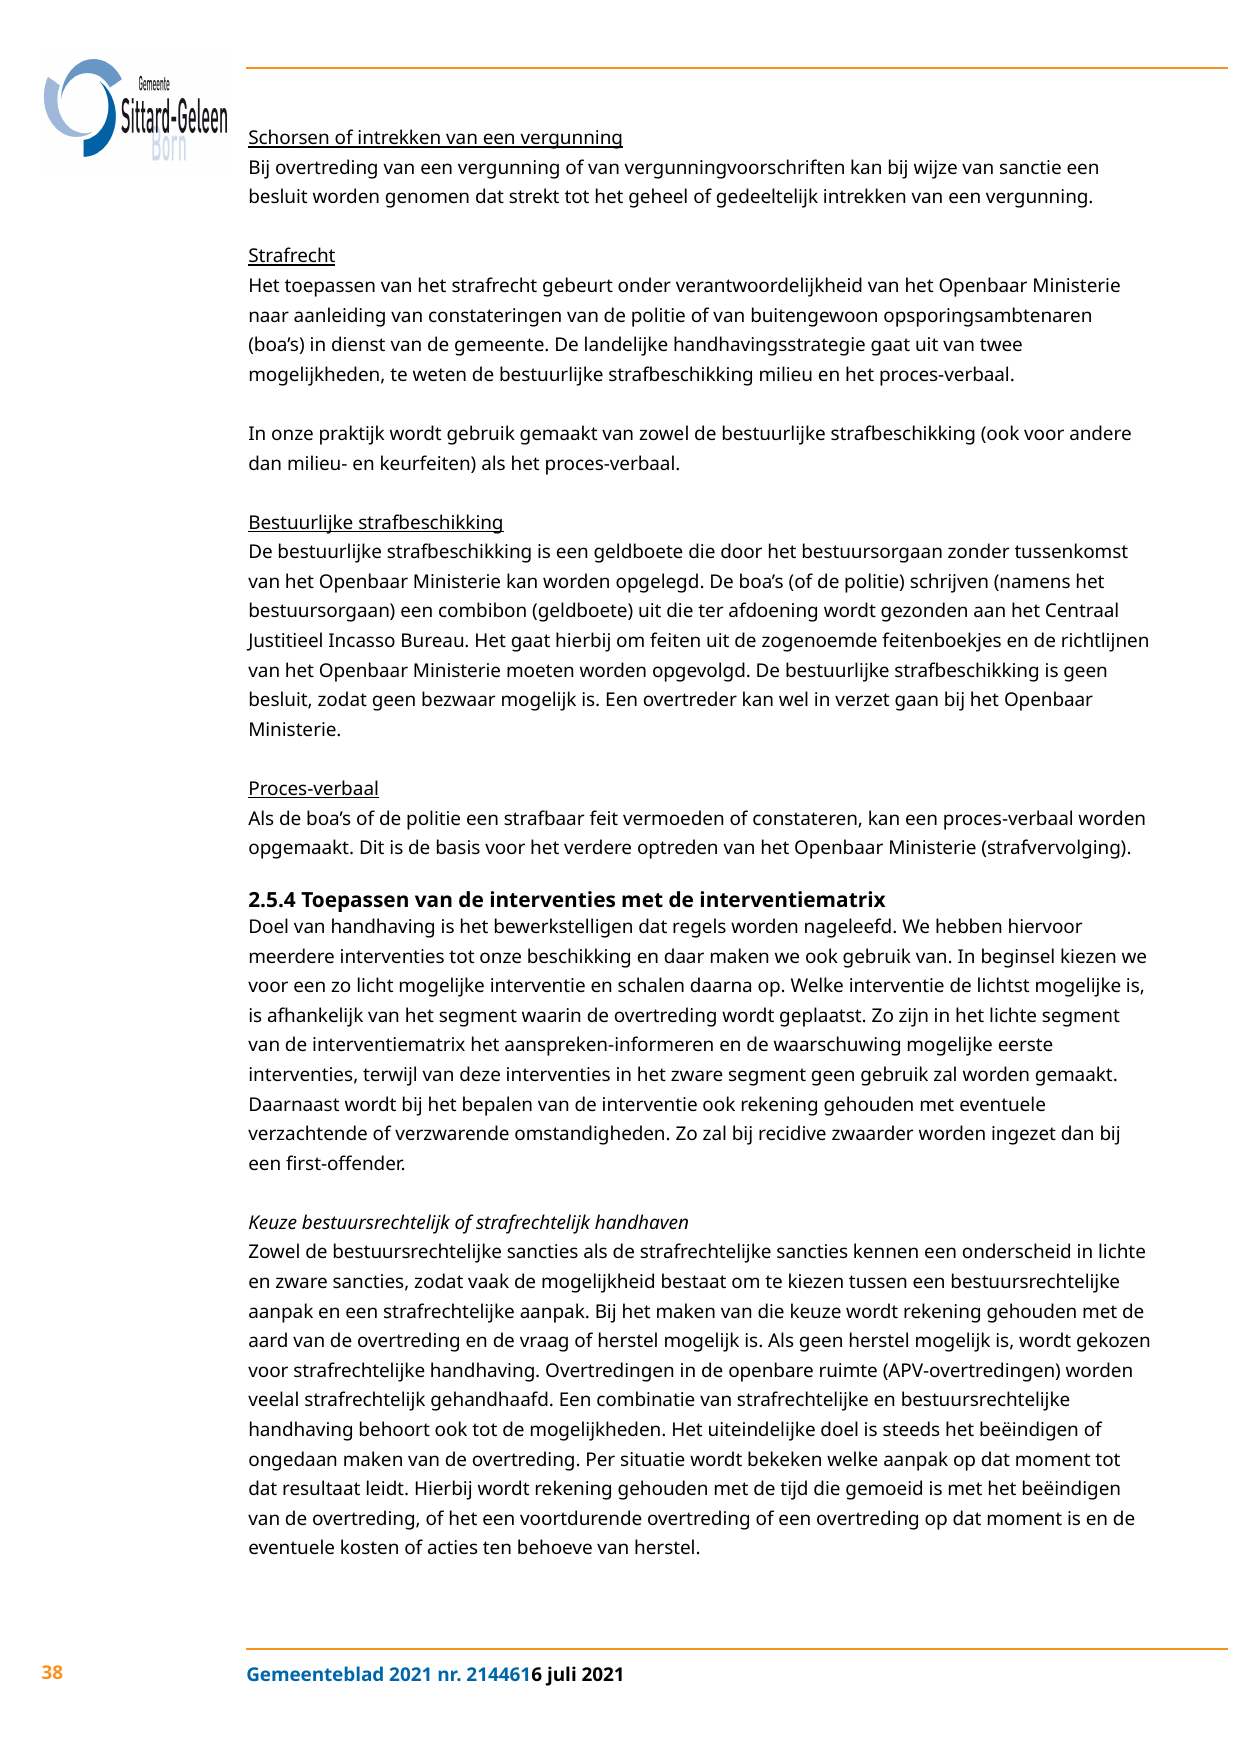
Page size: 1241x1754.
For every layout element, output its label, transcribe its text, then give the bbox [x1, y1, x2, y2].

text Bij overtreding van een vergunning of van vergunningvoorschriften kan bij wijze van sanctie een besluit worden genomen dat strekt tot het geheel of gedeeltelijk intrekken van een vergunning. [248, 154, 1152, 209]
text Zowel de bestuursrechtelijke sancties als de strafrechtelijke sancties kennen een onderscheid in lichte en zware sancties, zodat vaak de mogelijkheid bestaat om te kiezen tussen een bestuursrechtelijke aanpak en een strafrechtelijke aanpak. Bij het maken van die keuze wordt rekening gehouden met de aard van de overtreding en de vraag of herstel mogelijk is. Als geen herstel mogelijk is, wordt gekozen voor strafrechtelijke handhaving. Overtredingen in de openbare ruimte (APV-overtredingen) worden veelal strafrechtelijk gehandhaafd. Een combinatie van strafrechtelijke en bestuursrechtelijke handhaving behoort ook tot de mogelijkheden. Het uiteindelijke doel is steeds het beëindigen of ongedaan maken van de overtreding. Per situatie wordt bekeken welke aanpak op dat moment tot dat resultaat leidt. Hierbij wordt rekening gehouden met de tijd die gemoeid is met het beëindigen van de overtreding, of het een voortdurende overtreding of een overtreding op dat moment is en de eventuele kosten of acties ten behoeve van herstel. [248, 1239, 1152, 1560]
text In onze praktijk wordt gebruik gemaakt van zowel de bestuurlijke strafbeschikking (ook voor andere dan milieu- en keurfeiten) als het proces-verbaal. [248, 420, 1152, 476]
text Schorsen of intrekken van een vergunning [248, 124, 1152, 150]
text Proces-verbaal [248, 775, 1152, 801]
text De bestuurlijke strafbeschikking is een geldboete die door het bestuursorgaan zonder tussenkomst van het Openbaar Ministerie kan worden opgelegd. De boa’s (of de politie) schrijven (namens het bestuursorgaan) een combibon (geldboete) uit die ter afdoening wordt gezonden aan het Centraal Justitieel Incasso Bureau. Het gaat hierbij om feiten uit de zogenoemde feitenboekjes en de richtlijnen van het Openbaar Ministerie moeten worden opgevolgd. De bestuurlijke strafbeschikking is geen besluit, zodat geen bezwaar mogelijk is. Een overtreder kan wel in verzet gaan bij het Openbaar Ministerie. [248, 538, 1152, 742]
text 2.5.4 Toepassen van de interventies met de interventiematrix [248, 885, 1152, 913]
text Het toepassen van het strafrecht gebeurt onder verantwoordelijkheid van het Openbaar Ministerie naar aanleiding van constateringen van de politie of van buitengewoon opsporingsambtenaren (boa’s) in dienst van de gemeente. De landelijke handhavingsstrategie gaat uit van twee mogelijkheden, te weten de bestuurlijke strafbeschikking milieu en het proces-verbaal. [248, 272, 1152, 387]
picture [41, 47, 231, 172]
text Strafrecht [248, 243, 1152, 268]
text Als de boa’s of de politie een strafbaar feit vermoeden of constateren, kan een proces-verbaal worden opgemaakt. Dit is de basis voor het verdere optreden van het Openbaar Ministerie (strafvervolging). [248, 805, 1152, 860]
text Keuze bestuursrechtelijk of strafrechtelijk handhaven [248, 1209, 1152, 1235]
text Bestuurlijke strafbeschikking [248, 509, 1152, 535]
text Doel van handhaving is het bewerkstelligen dat regels worden nageleefd. We hebben hiervoor meerdere interventies tot onze beschikking en daar maken we ook gebruik van. In beginsel kiezen we voor een zo licht mogelijke interventie en schalen daarna op. Welke interventie de lichtst mogelijke is, is afhankelijk van het segment waarin de overtreding wordt geplaatst. Zo zijn in het lichte segment van de interventiematrix het aanspreken-informeren en de waarschuwing mogelijke eerste interventies, terwijl van deze interventies in het zware segment geen gebruik zal worden gemaakt. Daarnaast wordt bij het bepalen van de interventie ook rekening gehouden met eventuele verzachtende of verzwarende omstandigheden. Zo zal bij recidive zwaarder worden ingezet dan bij een first-offender. [248, 913, 1152, 1176]
